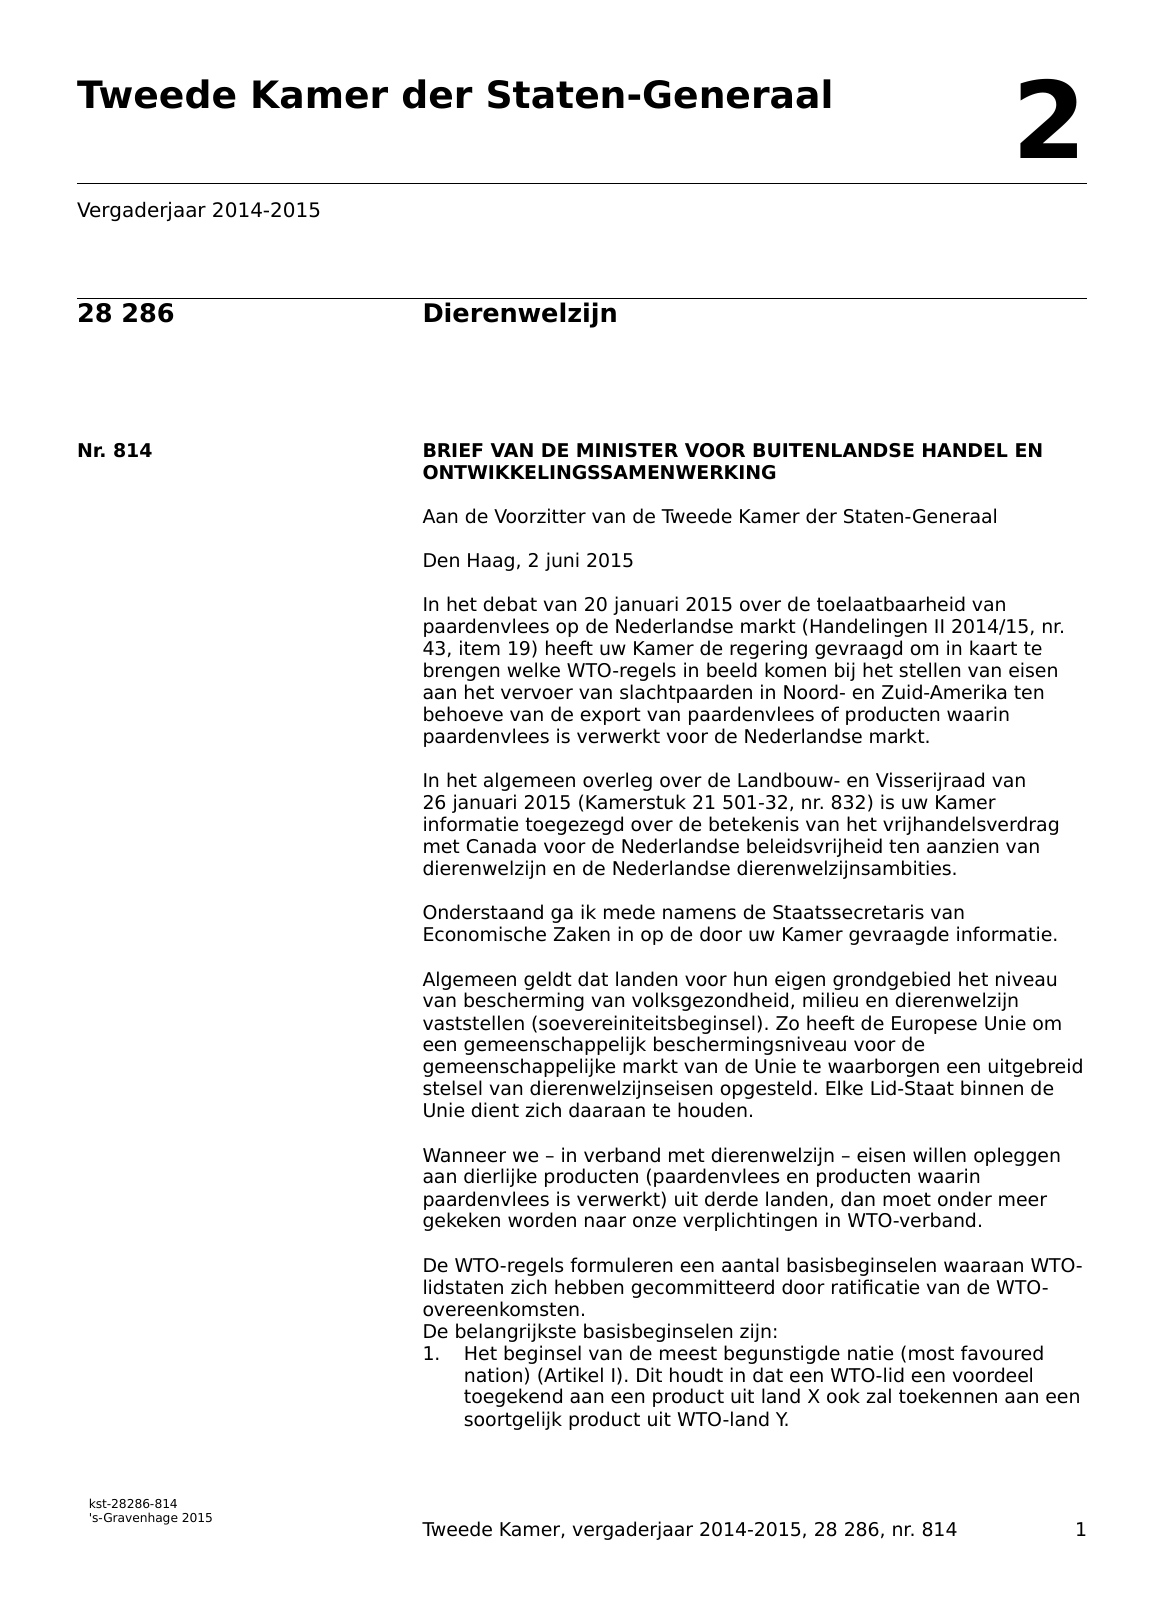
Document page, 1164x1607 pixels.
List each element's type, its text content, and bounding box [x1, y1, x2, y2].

text Onderstaand ga ik mede namens de Staatssecretaris van Economische Zaken in op de door uw Kamer gevraagde informatie. [422, 902, 1087, 946]
text 's-Gravenhage 2015 [88, 1511, 323, 1525]
text De WTO-regels formuleren een aantal basisbeginselen waaraan WTO-lidstaten zich hebben gecommitteerd door ratificatie van de WTO-overeenkomsten. [422, 1254, 1087, 1321]
table_header 2 [886, 59, 1087, 183]
text Algemeen geldt dat landen voor hun eigen grondgebied het niveau van bescherming van volksgezondheid, milieu en dierenwelzijn vaststellen (soevereiniteitsbeginsel). Zo heeft de Europese Unie om een gemeenschappelijk beschermingsniveau voor de gemeenschappelijke markt van de Unie te waarborgen een uitgebreid stelsel van dierenwelzijnseisen opgesteld. Elke Lid-Staat binnen de Unie dient zich daaraan te houden. [422, 968, 1087, 1122]
text In het algemeen overleg over de Landbouw- en Visserijraad van 26 januari 2015 (Kamerstuk 21 501-32, nr. 832) is uw Kamer informatie toegezegd over de betekenis van het vrijhandelsverdrag met Canada voor de Nederlandse beleidsvrijheid ten aanzien van dierenwelzijn en de Nederlandse dierenwelzijnsambities. [422, 770, 1087, 880]
table_header Tweede Kamer der Staten-Generaal [77, 59, 886, 183]
text kst-28286-814 [88, 1497, 323, 1511]
text 1. Het beginsel van de meest begunstigde natie (most favoured nation) (Artikel I). Dit houdt in dat een WTO-lid een voordeel toegekend aan een product uit land X ook zal toekennen aan een soortgelijk product uit WTO-land Y. [422, 1342, 1087, 1430]
text De belangrijkste basisbeginselen zijn: [422, 1321, 1087, 1342]
subtitle Nr. 814 BRIEF VAN DE MINISTER VOOR BUITENLANDSE HANDEL EN ONTWIKKELINGSSAMENWERKING [77, 440, 1087, 484]
text Aan de Voorzitter van de Tweede Kamer der Staten-Generaal [422, 506, 1087, 528]
text Wanneer we – in verband met dierenwelzijn – eisen willen opleggen aan dierlijke producten (paardenvlees en producten waarin paardenvlees is verwerkt) uit derde landen, dan moet onder meer gekeken worden naar onze verplichtingen in WTO-verband. [422, 1144, 1087, 1232]
text In het debat van 20 januari 2015 over de toelaatbaarheid van paardenvlees op de Nederlandse markt (Handelingen II 2014/15, nr. 43, item 19) heeft uw Kamer de regering gevraagd om in kaart te brengen welke WTO-regels in beeld komen bij het stellen van eisen aan het vervoer van slachtpaarden in Noord- en Zuid-Amerika ten behoeve van de export van paardenvlees of producten waarin paardenvlees is verwerkt voor de Nederlandse markt. [422, 594, 1087, 748]
text Den Haag, 2 juni 2015 [422, 550, 1087, 572]
table_cell Vergaderjaar 2014-2015 [77, 184, 1087, 298]
subtitle 28 286 Dierenwelzijn [77, 299, 1087, 329]
